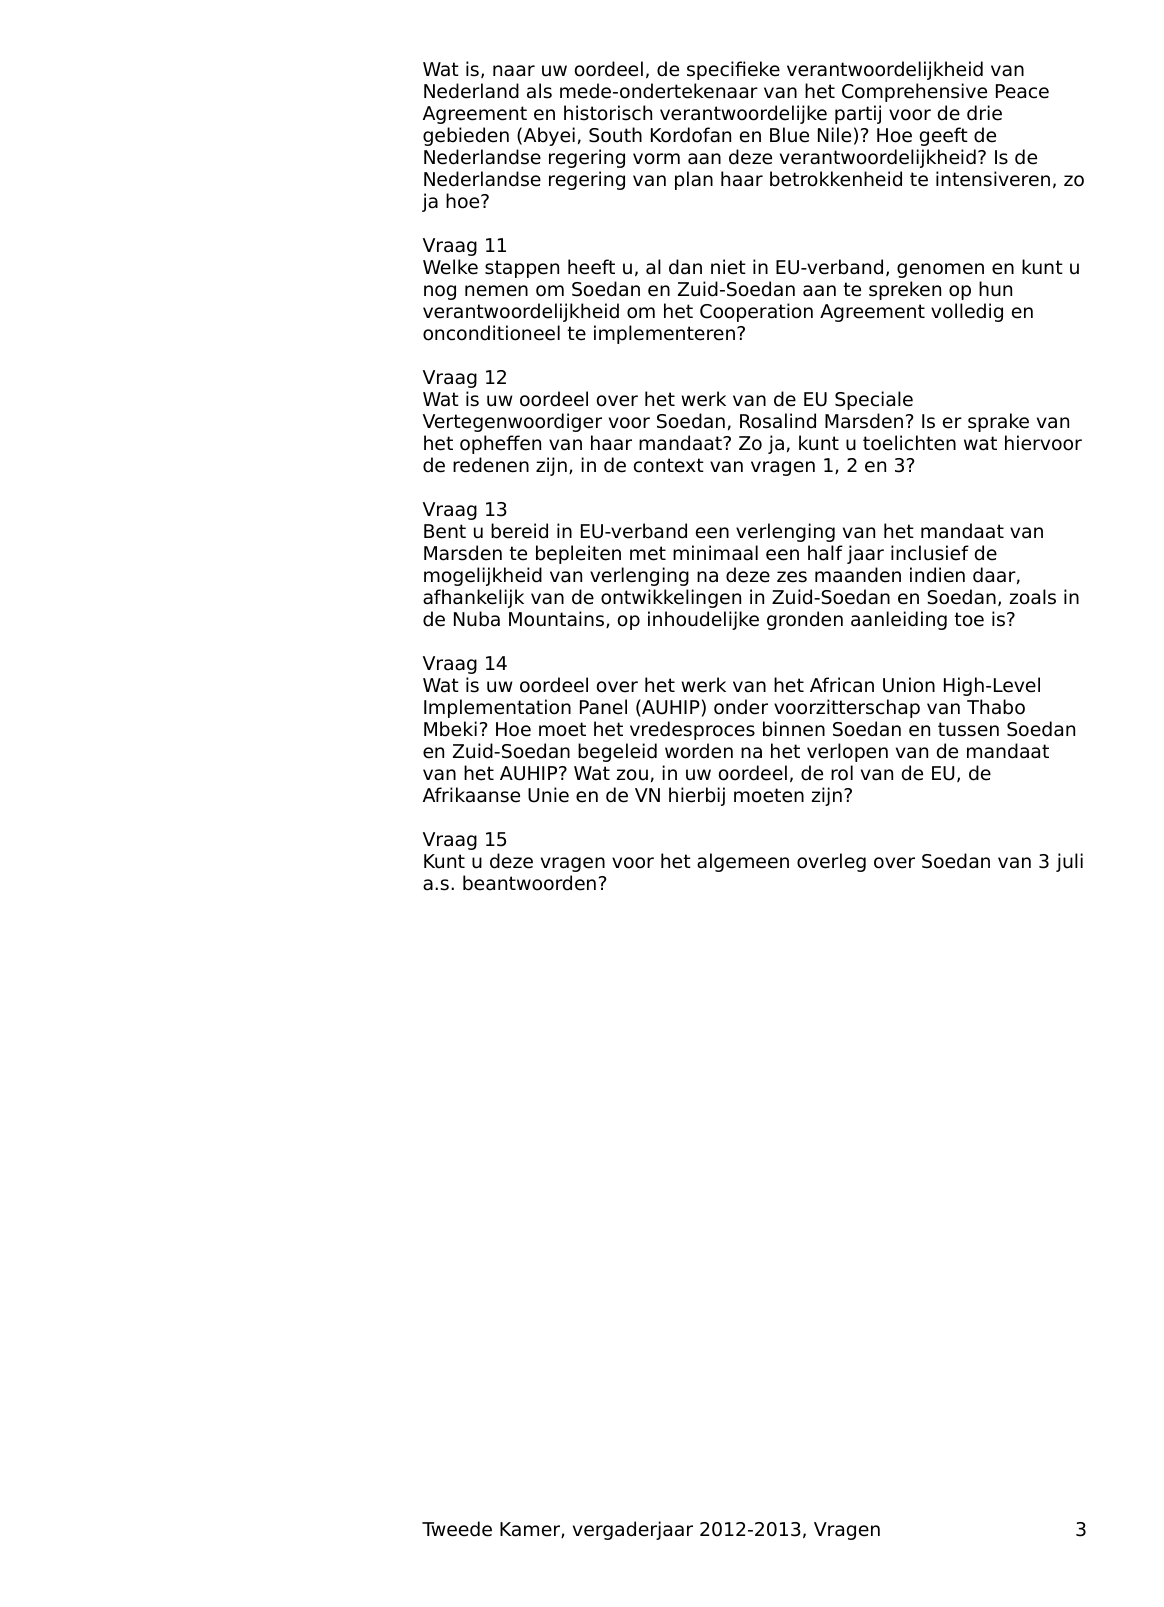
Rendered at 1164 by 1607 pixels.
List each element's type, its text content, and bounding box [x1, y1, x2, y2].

text Bent u bereid in EU-verband een verlenging van het mandaat van Marsden te bepleiten met minimaal een half jaar inclusief de mogelijkheid van verlenging na deze zes maanden indien daar, afhankelijk van de ontwikkelingen in Zuid-Soedan en Soedan, zoals in de Nuba Mountains, op inhoudelijke gronden aanleiding toe is? [422, 521, 1087, 631]
text Wat is uw oordeel over het werk van de EU Speciale Vertegenwoordiger voor Soedan, Rosalind Marsden? Is er sprake van het opheffen van haar mandaat? Zo ja, kunt u toelichten wat hiervoor de redenen zijn, in de context van vragen 1, 2 en 3? [422, 389, 1087, 477]
text Wat is uw oordeel over het werk van het African Union High-Level Implementation Panel (AUHIP) onder voorzitterschap van Thabo Mbeki? Hoe moet het vredesproces binnen Soedan en tussen Soedan en Zuid-Soedan begeleid worden na het verlopen van de mandaat van het AUHIP? Wat zou, in uw oordeel, de rol van de EU, de Afrikaanse Unie en de VN hierbij moeten zijn? [422, 675, 1087, 807]
text Wat is, naar uw oordeel, de specifieke verantwoordelijkheid van Nederland als mede-ondertekenaar van het Comprehensive Peace Agreement en historisch verantwoordelijke partij voor de drie gebieden (Abyei, South Kordofan en Blue Nile)? Hoe geeft de Nederlandse regering vorm aan deze verantwoordelijkheid? Is de Nederlandse regering van plan haar betrokkenheid te intensiveren, zo ja hoe? [422, 59, 1087, 213]
text Vraag 13 [422, 499, 1087, 521]
text Kunt u deze vragen voor het algemeen overleg over Soedan van 3 juli a.s. beantwoorden? [422, 851, 1087, 895]
text Vraag 12 [422, 367, 1087, 389]
text Vraag 15 [422, 829, 1087, 851]
text Vraag 14 [422, 653, 1087, 675]
text Welke stappen heeft u, al dan niet in EU-verband, genomen en kunt u nog nemen om Soedan en Zuid-Soedan aan te spreken op hun verantwoordelijkheid om het Cooperation Agreement volledig en onconditioneel te implementeren? [422, 257, 1087, 345]
text Vraag 11 [422, 235, 1087, 257]
